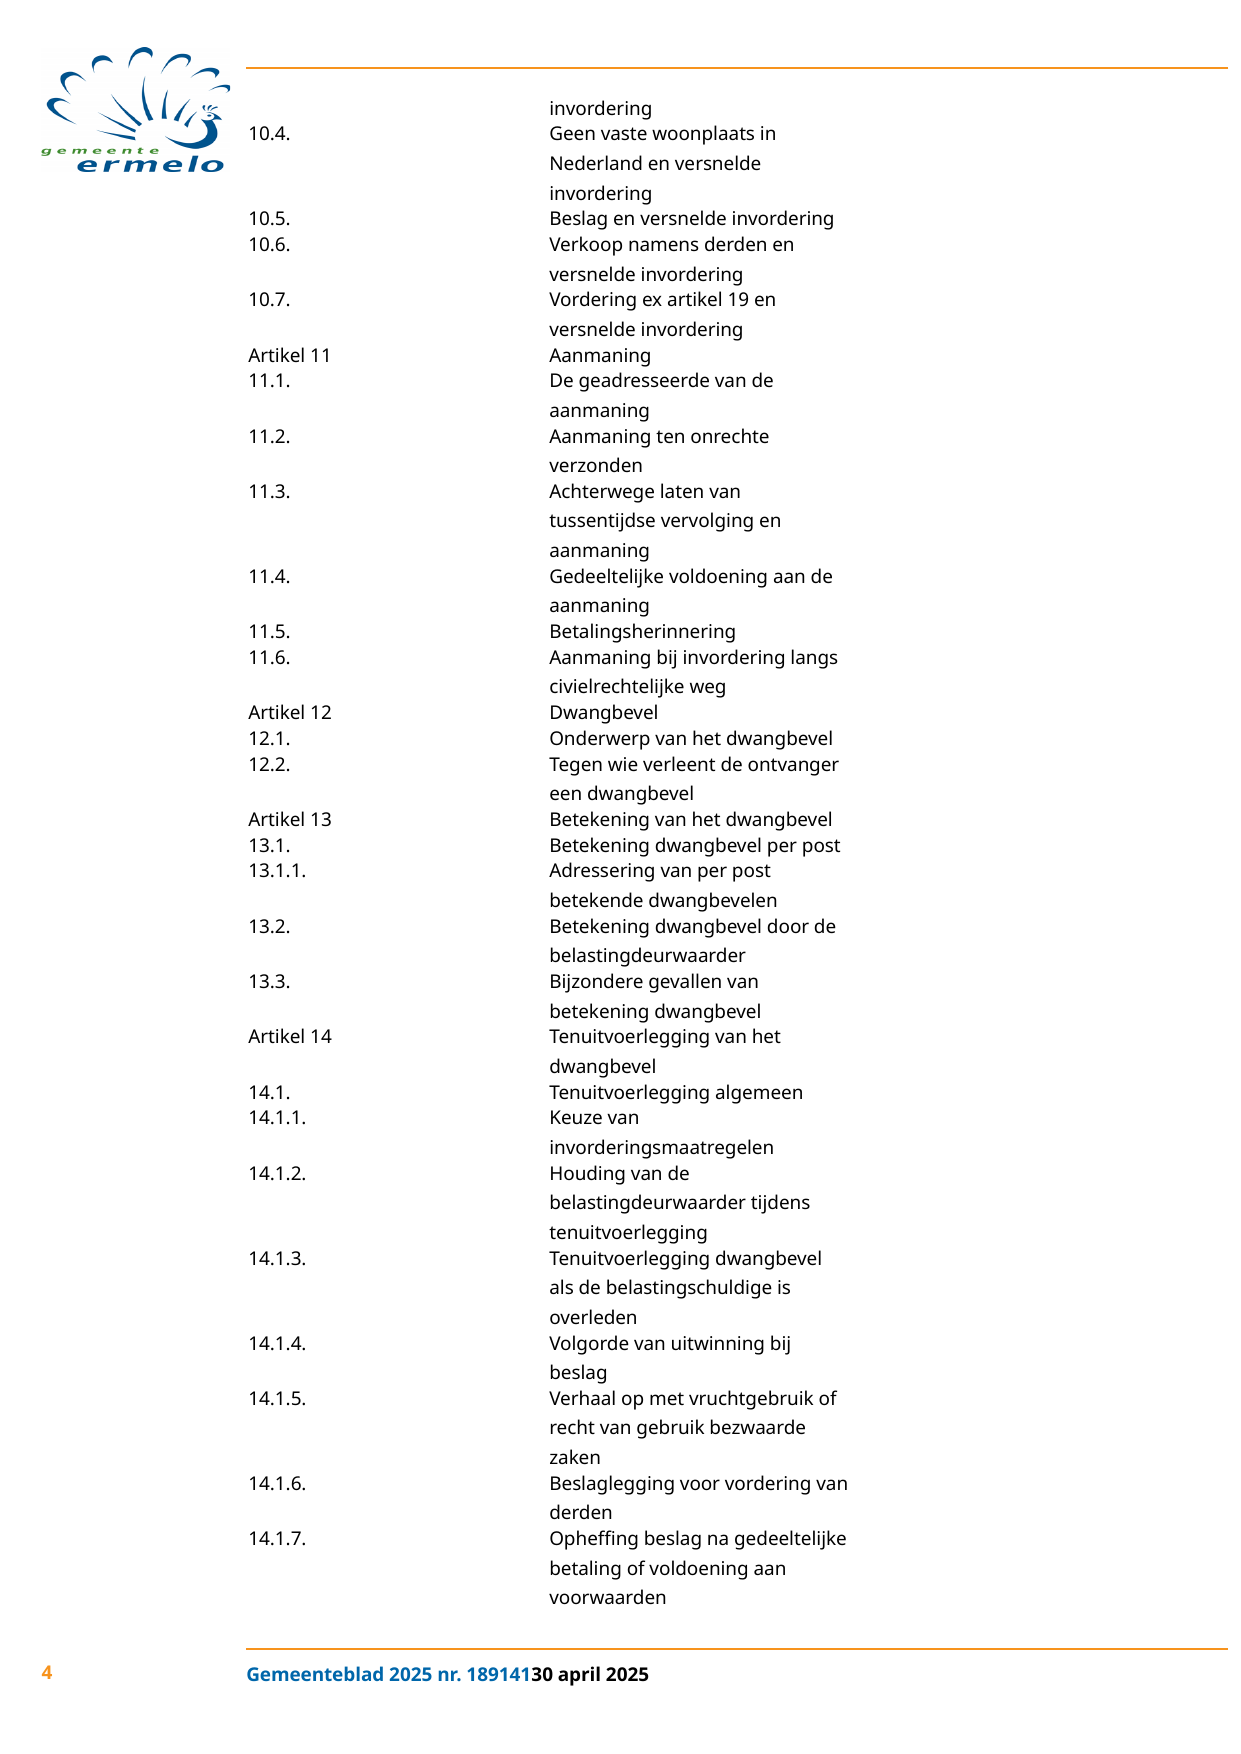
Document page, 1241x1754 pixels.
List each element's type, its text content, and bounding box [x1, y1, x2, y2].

table_cell Tegen wie verleent de ontvanger een dwangbevel [549, 751, 850, 806]
table_cell Artikel 11 [248, 342, 549, 367]
table_cell 10.7. [248, 286, 549, 342]
table_cell Artikel 12 [248, 699, 549, 725]
table_cell 14.1.4. [248, 1330, 549, 1385]
table_cell 14.1.5. [248, 1385, 549, 1470]
table_cell 14.1.3. [248, 1245, 549, 1330]
table_cell Keuze van invorderingsmaatregelen [549, 1105, 850, 1160]
table_cell Bijzondere gevallen van betekening dwangbevel [549, 968, 850, 1023]
table_cell Betekening dwangbevel door de belastingdeurwaarder [549, 913, 850, 968]
table_cell 13.1. [248, 832, 549, 858]
table_cell Tenuitvoerlegging dwangbevel als de belastingschuldige is overleden [549, 1245, 850, 1330]
table_cell Verkoop namens derden en versnelde invordering [549, 231, 850, 286]
table_cell Aanmaning bij invordering langs civielrechtelijke weg [549, 644, 850, 699]
table_cell 10.4. [248, 121, 549, 205]
table_cell Dwangbevel [549, 699, 850, 725]
table_cell invordering [549, 95, 850, 121]
table_cell 14.1.7. [248, 1525, 549, 1610]
table_cell Houding van de belastingdeurwaarder tijdens tenuitvoerlegging [549, 1160, 850, 1245]
table_cell 10.5. [248, 205, 549, 231]
table_cell 14.1.6. [248, 1470, 549, 1525]
table_cell 13.3. [248, 968, 549, 1023]
table_cell Aanmaning [549, 342, 850, 367]
table_cell 14.1. [248, 1079, 549, 1104]
table_cell 14.1.1. [248, 1105, 549, 1160]
table_cell Gedeeltelijke voldoening aan de aanmaning [549, 563, 850, 618]
table_cell Aanmaning ten onrechte verzonden [549, 423, 850, 478]
table_cell Vordering ex artikel 19 en versnelde invordering [549, 286, 850, 342]
table_cell Betekening dwangbevel per post [549, 832, 850, 858]
table_cell De geadresseerde van de aanmaning [549, 368, 850, 423]
table_cell Geen vaste woonplaats in Nederland en versnelde invordering [549, 121, 850, 205]
table_cell Onderwerp van het dwangbevel [549, 725, 850, 751]
table_cell Artikel 14 [248, 1024, 549, 1079]
table_cell Achterwege laten van tussentijdse vervolging en aanmaning [549, 478, 850, 563]
table_cell 10.6. [248, 231, 549, 286]
table_cell 11.1. [248, 368, 549, 423]
table_cell Beslag en versnelde invordering [549, 205, 850, 231]
table_cell Beslaglegging voor vordering van derden [549, 1470, 850, 1525]
table_cell Verhaal op met vruchtgebruik of recht van gebruik bezwaarde zaken [549, 1385, 850, 1470]
table_cell 11.2. [248, 423, 549, 478]
table_cell 11.4. [248, 563, 549, 618]
table_cell Artikel 13 [248, 806, 549, 832]
table_cell 11.5. [248, 618, 549, 644]
table_cell Adressering van per post betekende dwangbevelen [549, 858, 850, 913]
table_cell Tenuitvoerlegging van het dwangbevel [549, 1024, 850, 1079]
table_cell Betalingsherinnering [549, 618, 850, 644]
picture [41, 47, 231, 172]
table_cell 11.3. [248, 478, 549, 563]
table_cell Volgorde van uitwinning bij beslag [549, 1330, 850, 1385]
table_cell 13.1.1. [248, 858, 549, 913]
table_cell 12.1. [248, 725, 549, 751]
table_cell Tenuitvoerlegging algemeen [549, 1079, 850, 1104]
table_cell 12.2. [248, 751, 549, 806]
table_cell 11.6. [248, 644, 549, 699]
table_cell [248, 95, 549, 121]
table_cell 14.1.2. [248, 1160, 549, 1245]
table_cell Betekening van het dwangbevel [549, 806, 850, 832]
table_cell Opheffing beslag na gedeeltelijke betaling of voldoening aan voorwaarden [549, 1525, 850, 1610]
table_cell 13.2. [248, 913, 549, 968]
